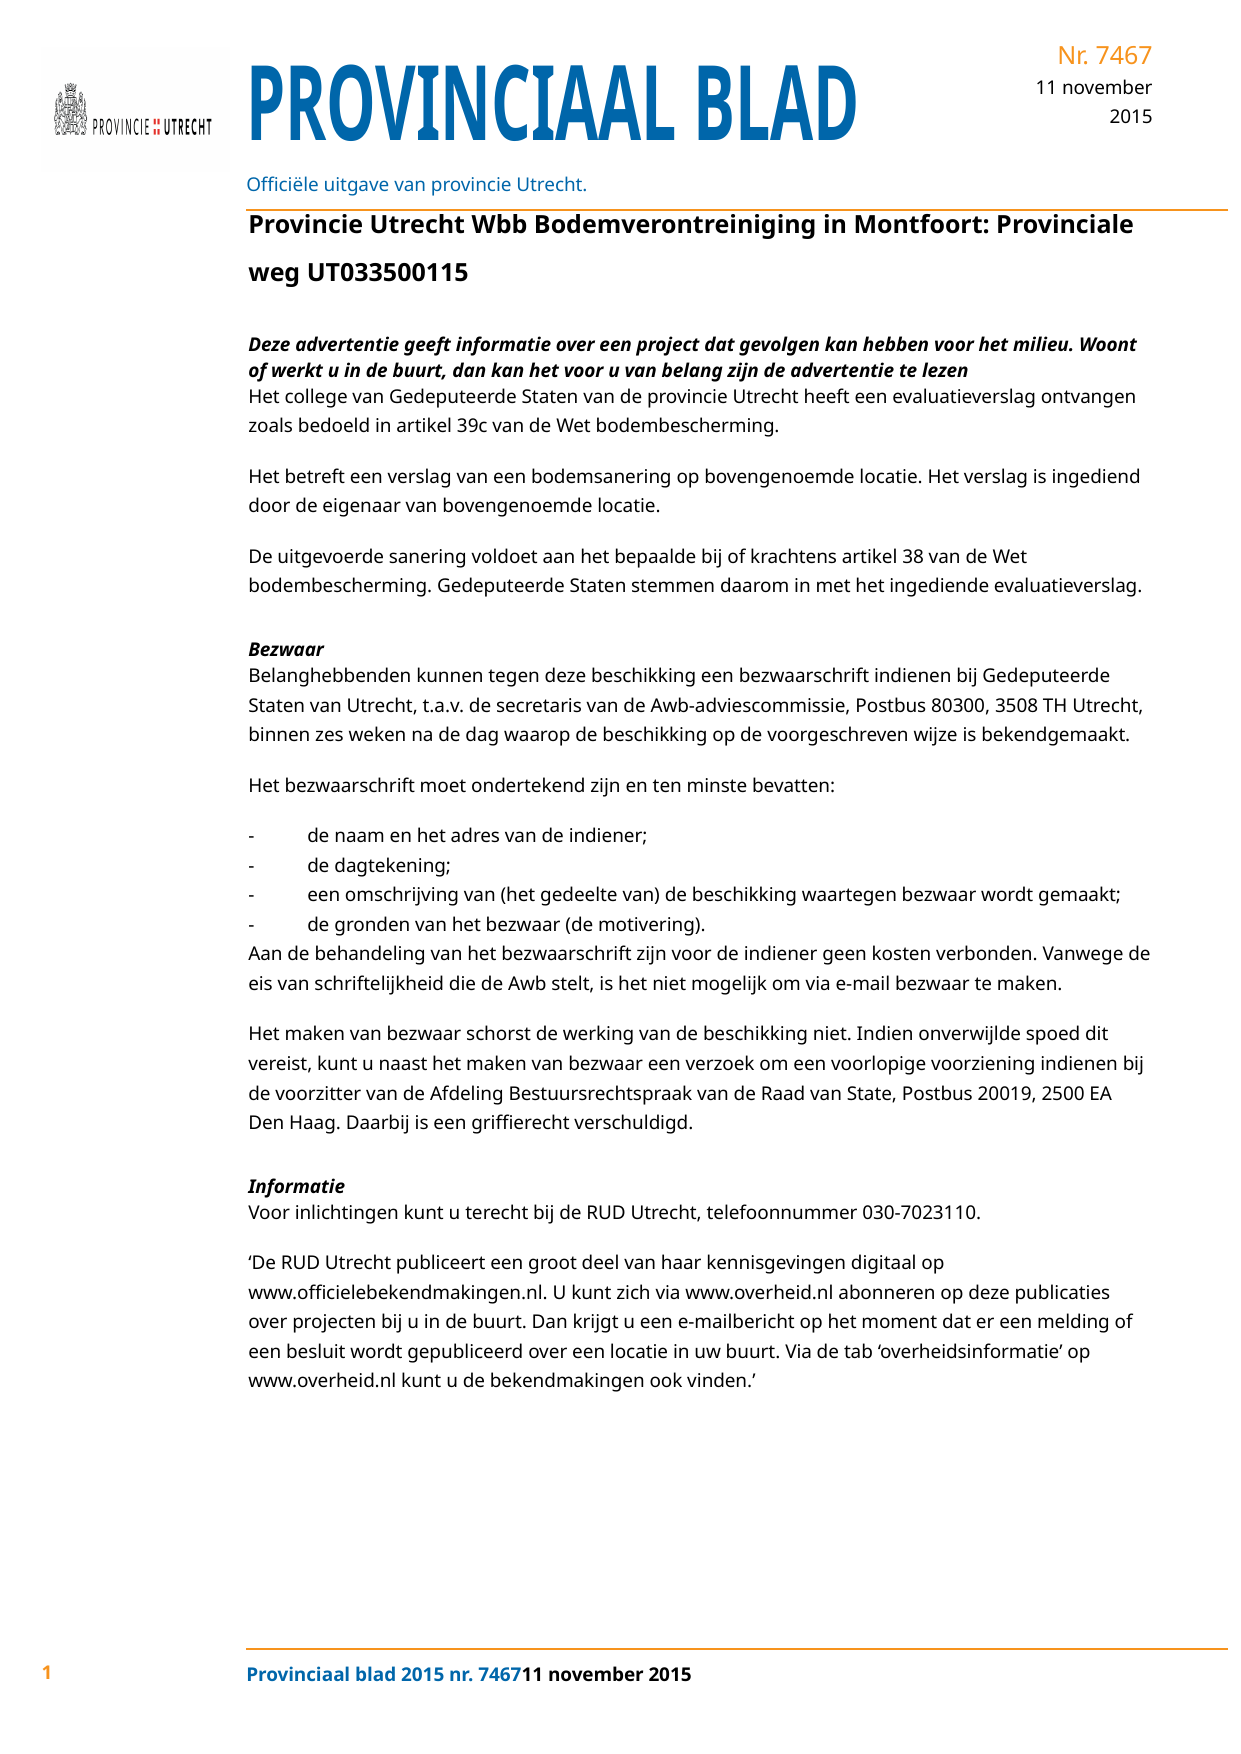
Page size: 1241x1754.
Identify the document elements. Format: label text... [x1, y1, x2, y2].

list de gronden van het bezwaar (de motivering). [248, 911, 1152, 937]
text Het betreft een verslag van een bodemsanering op bovengenoemde locatie. Het verslag is ingediend door de eigenaar van bovengenoemde locatie. [248, 463, 1152, 518]
text Bezwaar [248, 636, 1152, 662]
text Informatie [248, 1173, 1152, 1199]
picture [41, 47, 231, 172]
text Het maken van bezwaar schorst de werking van de beschikking niet. Indien onverwijlde spoed dit vereist, kunt u naast het maken van bezwaar een verzoek om een voorlopige voorziening indienen bij de voorzitter van de Afdeling Bestuursrechtspraak van de Raad van State, Postbus 20019, 2500 EA Den Haag. Daarbij is een griffierecht verschuldigd. [248, 1021, 1152, 1135]
text Het college van Gedeputeerde Staten van de provincie Utrecht heeft een evaluatieverslag ontvangen zoals bedoeld in artikel 39c van de Wet bodembescherming. [248, 383, 1152, 438]
text Provincie Utrecht Wbb Bodemverontreiniging in Montfoort: Provinciale weg UT033500115 [248, 211, 1152, 288]
list de naam en het adres van de indiener; [248, 822, 1152, 848]
text Deze advertentie geeft informatie over een project dat gevolgen kan hebben voor het milieu. Woont of werkt u in de buurt, dan kan het voor u van belang zijn de advertentie te lezen [248, 331, 1152, 383]
text De uitgevoerde sanering voldoet aan het bepaalde bij of krachtens artikel 38 van de Wet bodembescherming. Gedeputeerde Staten stemmen daarom in met het ingediende evaluatieverslag. [248, 543, 1152, 598]
text Belanghebbenden kunnen tegen deze beschikking een bezwaarschrift indienen bij Gedeputeerde Staten van Utrecht, t.a.v. de secretaris van de Awb-adviescommissie, Postbus 80300, 3508 TH Utrecht, binnen zes weken na de dag waarop de beschikking op de voorgeschreven wijze is bekendgemaakt. [248, 662, 1152, 747]
list de dagtekening; [248, 852, 1152, 877]
text Voor inlichtingen kunt u terecht bij de RUD Utrecht, telefoonnummer 030-7023110. [248, 1199, 1152, 1225]
list een omschrijving van (het gedeelte van) de beschikking waartegen bezwaar wordt gemaakt; [248, 881, 1152, 907]
text Het bezwaarschrift moet ondertekend zijn en ten minste bevatten: [248, 772, 1152, 797]
text Aan de behandeling van het bezwaarschrift zijn voor de indiener geen kosten verbonden. Vanwege de eis van schriftelijkheid die de Awb stelt, is het niet mogelijk om via e-mail bezwaar te maken. [248, 941, 1152, 996]
text ‘De RUD Utrecht publiceert een groot deel van haar kennisgevingen digitaal op www.officielebekendmakingen.nl. U kunt zich via www.overheid.nl abonneren op deze publicaties over projecten bij u in de buurt. Dan krijgt u een e-mailbericht op het moment dat er een melding of een besluit wordt gepubliceerd over een locatie in uw buurt. Via de tab ‘overheidsinformatie’ op www.overheid.nl kunt u de bekendmakingen ook vinden.’ [248, 1249, 1152, 1393]
